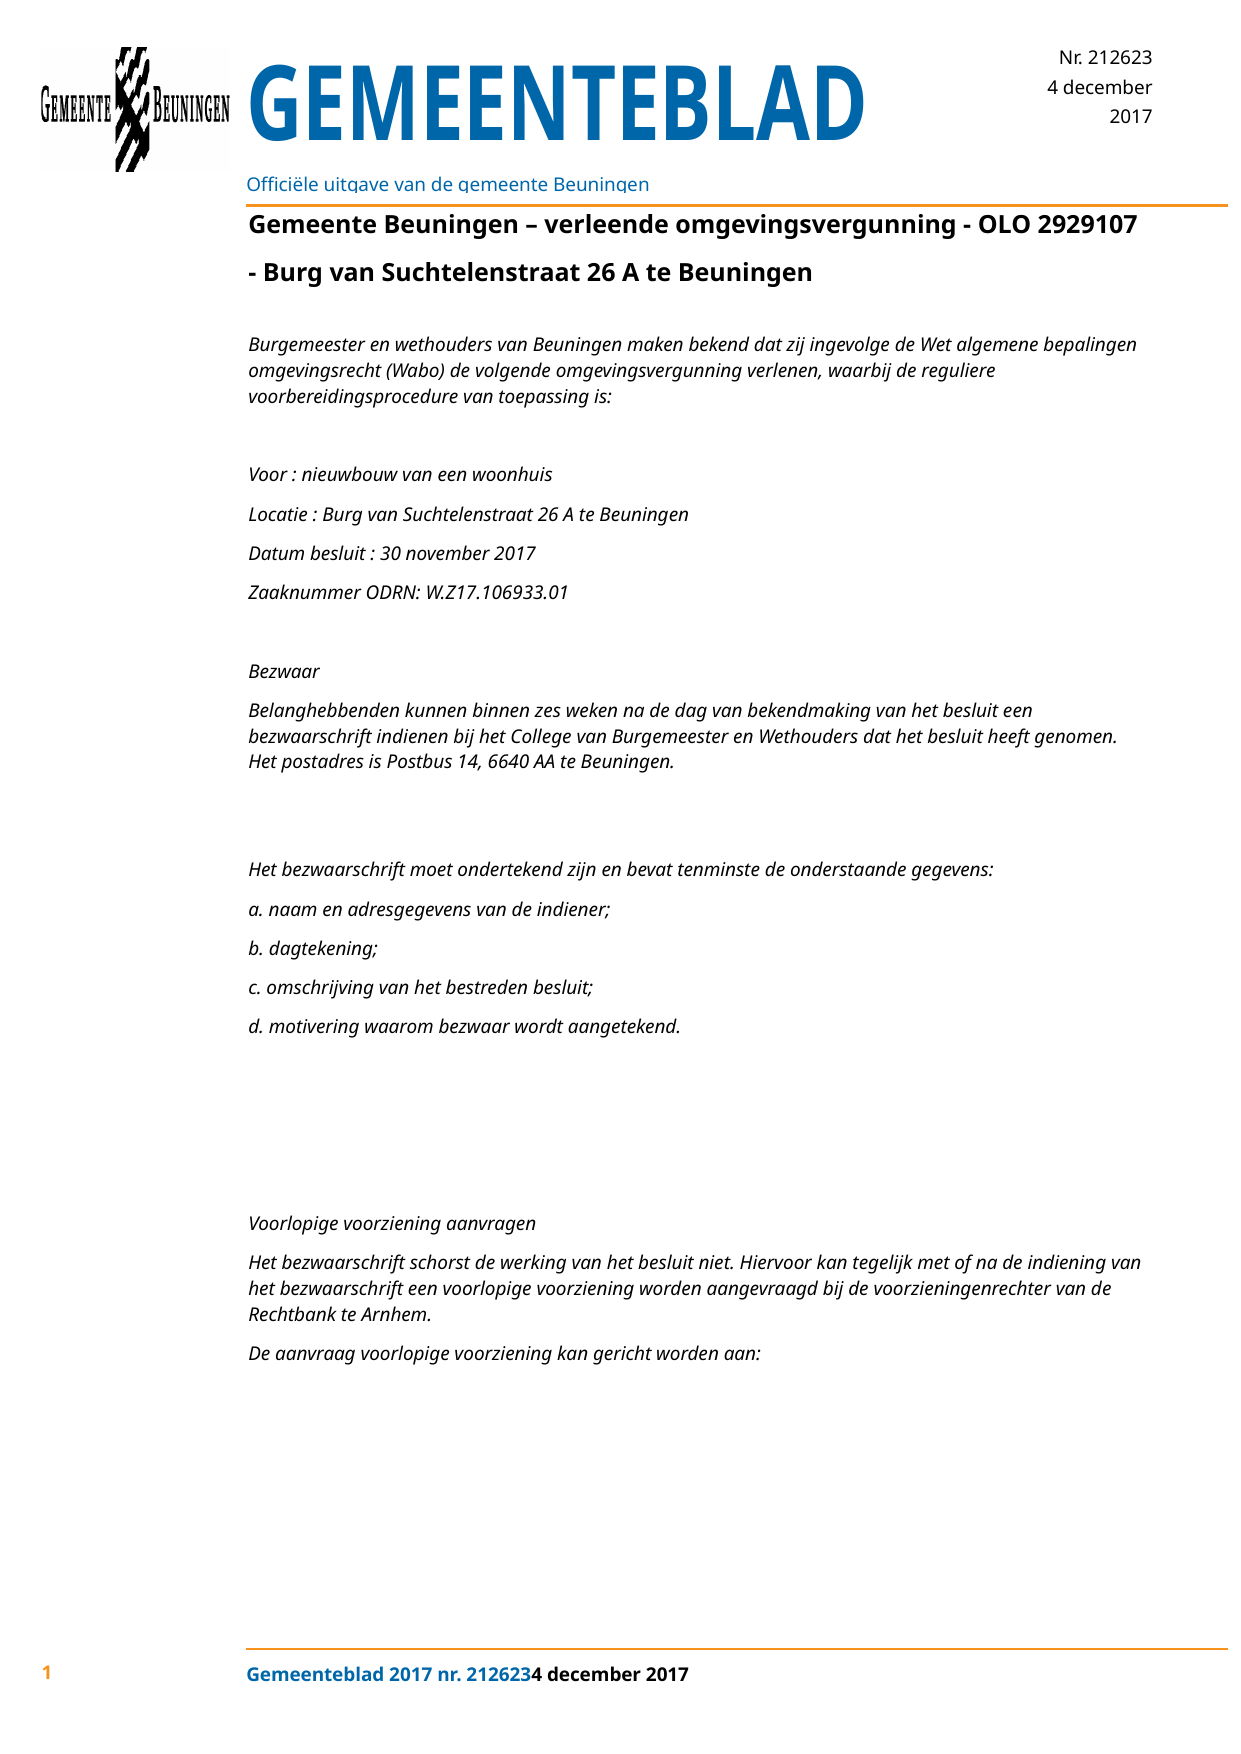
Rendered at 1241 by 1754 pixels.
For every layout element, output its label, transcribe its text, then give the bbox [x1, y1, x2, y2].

text Zaaknummer ODRN: W.Z17.106933.01 [248, 579, 1152, 605]
text c. omschrijving van het bestreden besluit; [248, 974, 1152, 1000]
text Bezwaar [248, 658, 1152, 683]
text d. motivering waarom bezwaar wordt aangetekend. [248, 1014, 1152, 1039]
text Voorlopige voorziening aanvragen [248, 1210, 1152, 1236]
text Voor : nieuwbouw van een woonhuis [248, 461, 1152, 487]
text Datum besluit : 30 november 2017 [248, 540, 1152, 566]
text a. naam en adresgegevens van de indiener; [248, 896, 1152, 922]
text De aanvraag voorlopige voorziening kan gericht worden aan: [248, 1340, 1152, 1366]
text Het bezwaarschrift schorst de werking van het besluit niet. Hiervoor kan tegelijk met of na de indiening van het bezwaarschrift een voorlopige voorziening worden aangevraagd bij de voorzieningenrechter van de Rechtbank te Arnhem. [248, 1249, 1152, 1327]
text Burgemeester en wethouders van Beuningen maken bekend dat zij ingevolge de Wet algemene bepalingen omgevingsrecht (Wabo) de volgende omgevingsvergunning verlenen, waarbij de reguliere voorbereidingsprocedure van toepassing is: [248, 331, 1152, 409]
text Belanghebbenden kunnen binnen zes weken na de dag van bekendmaking van het besluit een bezwaarschrift indienen bij het College van Burgemeester en Wethouders dat het besluit heeft genomen. Het postadres is Postbus 14, 6640 AA te Beuningen. [248, 697, 1152, 774]
picture [41, 47, 231, 172]
text Het bezwaarschrift moet ondertekend zijn en bevat tenminste de onderstaande gegevens: [248, 857, 1152, 882]
text Gemeente Beuningen – verleende omgevingsvergunning - OLO 2929107 - Burg van Suchtelenstraat 26 A te Beuningen [248, 207, 1152, 288]
text Locatie : Burg van Suchtelenstraat 26 A te Beuningen [248, 501, 1152, 526]
text b. dagtekening; [248, 935, 1152, 961]
